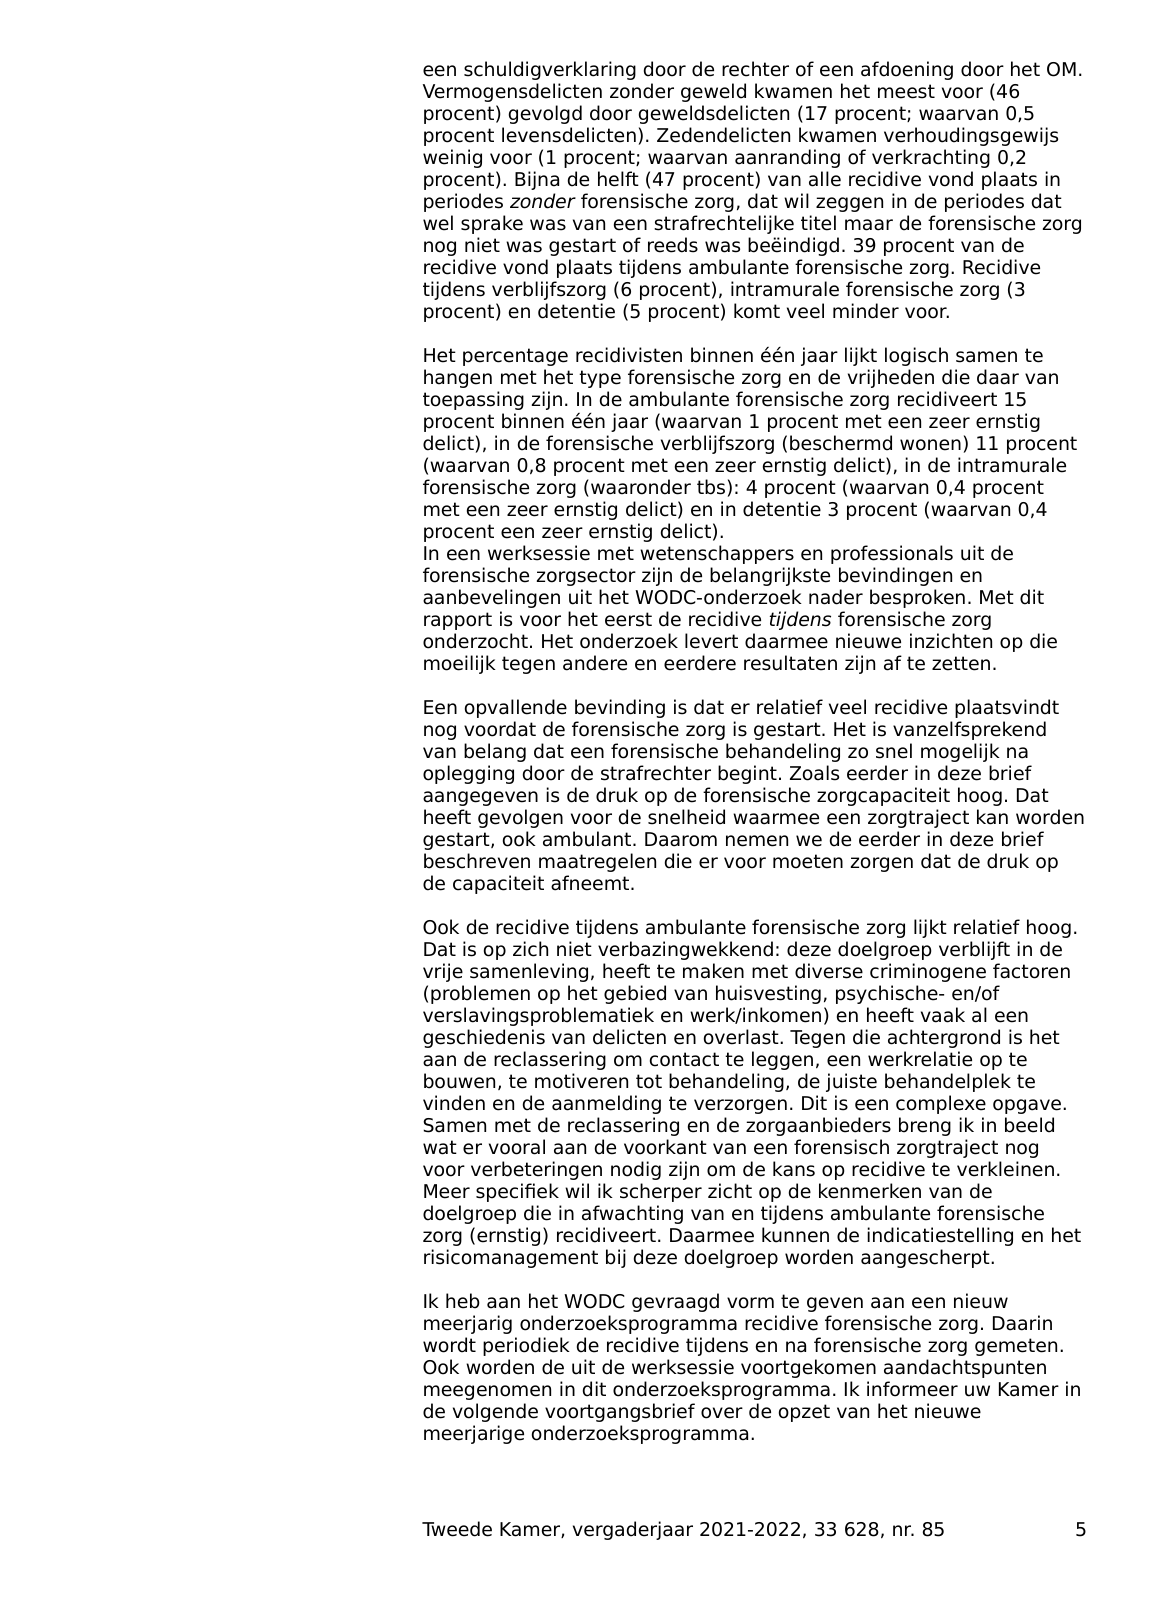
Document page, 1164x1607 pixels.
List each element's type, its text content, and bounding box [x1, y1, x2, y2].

text In een werksessie met wetenschappers en professionals uit de forensische zorgsector zijn de belangrijkste bevindingen en aanbevelingen uit het WODC-onderzoek nader besproken. Met dit rapport is voor het eerst de recidive tijdens forensische zorg onderzocht. Het onderzoek levert daarmee nieuwe inzichten op die moeilijk tegen andere en eerdere resultaten zijn af te zetten. [422, 543, 1087, 675]
text een schuldigverklaring door de rechter of een afdoening door het OM. Vermogensdelicten zonder geweld kwamen het meest voor (46 procent) gevolgd door geweldsdelicten (17 procent; waarvan 0,5 procent levensdelicten). Zedendelicten kwamen verhoudingsgewijs weinig voor (1 procent; waarvan aanranding of verkrachting 0,2 procent). Bijna de helft (47 procent) van alle recidive vond plaats in periodes zonder forensische zorg, dat wil zeggen in de periodes dat wel sprake was van een strafrechtelijke titel maar de forensische zorg nog niet was gestart of reeds was beëindigd. 39 procent van de recidive vond plaats tijdens ambulante forensische zorg. Recidive tijdens verblijfszorg (6 procent), intramurale forensische zorg (3 procent) en detentie (5 procent) komt veel minder voor. [422, 59, 1087, 323]
text Ik heb aan het WODC gevraagd vorm te geven aan een nieuw meerjarig onderzoeksprogramma recidive forensische zorg. Daarin wordt periodiek de recidive tijdens en na forensische zorg gemeten. Ook worden de uit de werksessie voortgekomen aandachtspunten meegenomen in dit onderzoeksprogramma. Ik informeer uw Kamer in de volgende voortgangsbrief over de opzet van het nieuwe meerjarige onderzoeksprogramma. [422, 1291, 1087, 1444]
text Een opvallende bevinding is dat er relatief veel recidive plaatsvindt nog voordat de forensische zorg is gestart. Het is vanzelfsprekend van belang dat een forensische behandeling zo snel mogelijk na oplegging door de strafrechter begint. Zoals eerder in deze brief aangegeven is de druk op de forensische zorgcapaciteit hoog. Dat heeft gevolgen voor de snelheid waarmee een zorgtraject kan worden gestart, ook ambulant. Daarom nemen we de eerder in deze brief beschreven maatregelen die er voor moeten zorgen dat de druk op de capaciteit afneemt. [422, 697, 1087, 895]
text Ook de recidive tijdens ambulante forensische zorg lijkt relatief hoog. Dat is op zich niet verbazingwekkend: deze doelgroep verblijft in de vrije samenleving, heeft te maken met diverse criminogene factoren (problemen op het gebied van huisvesting, psychische- en/of verslavingsproblematiek en werk/inkomen) en heeft vaak al een geschiedenis van delicten en overlast. Tegen die achtergrond is het aan de reclassering om contact te leggen, een werkrelatie op te bouwen, te motiveren tot behandeling, de juiste behandelplek te vinden en de aanmelding te verzorgen. Dit is een complexe opgave. Samen met de reclassering en de zorgaanbieders breng ik in beeld wat er vooral aan de voorkant van een forensisch zorgtraject nog voor verbeteringen nodig zijn om de kans op recidive te verkleinen. Meer specifiek wil ik scherper zicht op de kenmerken van de doelgroep die in afwachting van en tijdens ambulante forensische zorg (ernstig) recidiveert. Daarmee kunnen de indicatiestelling en het risicomanagement bij deze doelgroep worden aangescherpt. [422, 917, 1087, 1268]
text Het percentage recidivisten binnen één jaar lijkt logisch samen te hangen met het type forensische zorg en de vrijheden die daar van toepassing zijn. In de ambulante forensische zorg recidiveert 15 procent binnen één jaar (waarvan 1 procent met een zeer ernstig delict), in de forensische verblijfszorg (beschermd wonen) 11 procent (waarvan 0,8 procent met een zeer ernstig delict), in de intramurale forensische zorg (waaronder tbs): 4 procent (waarvan 0,4 procent met een zeer ernstig delict) en in detentie 3 procent (waarvan 0,4 procent een zeer ernstig delict). [422, 345, 1087, 543]
